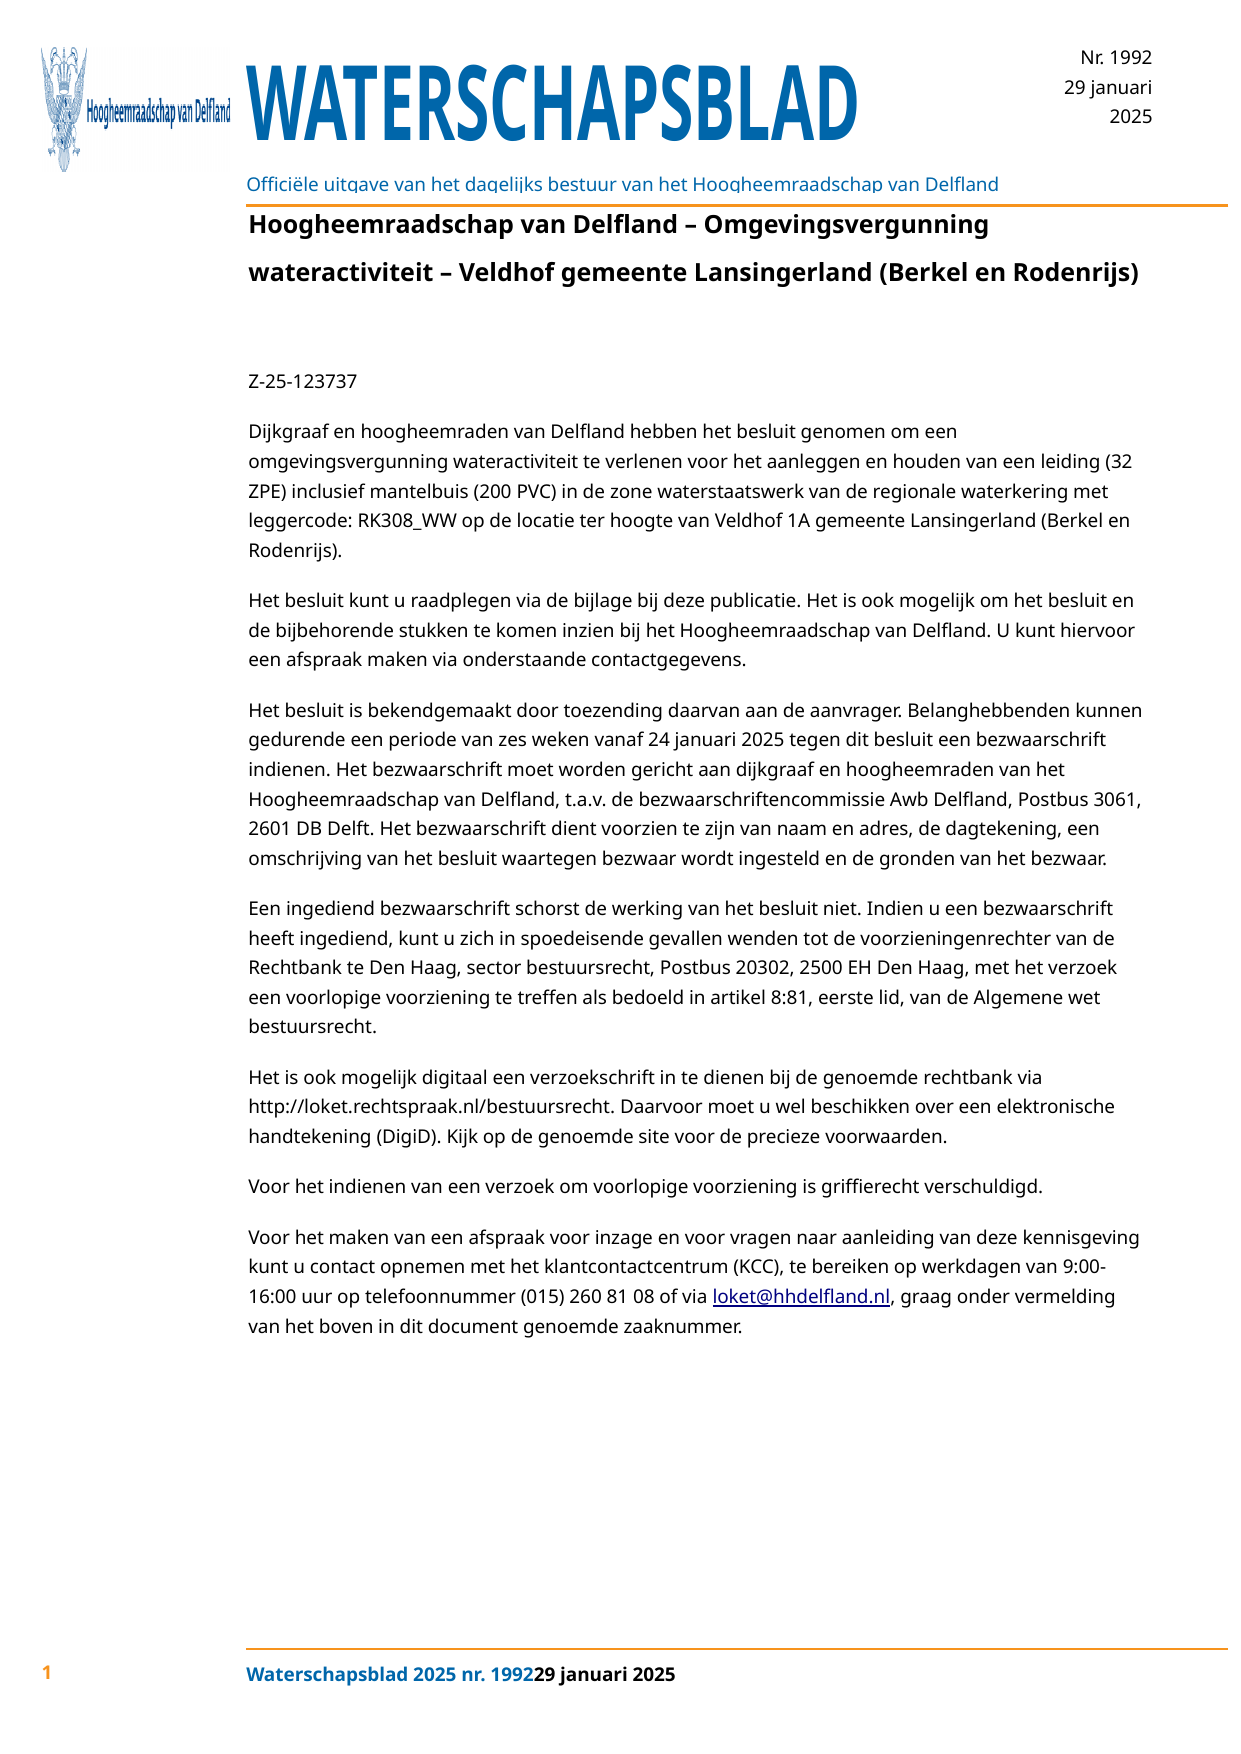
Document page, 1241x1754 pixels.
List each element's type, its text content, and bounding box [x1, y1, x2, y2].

text Dijkgraaf en hoogheemraden van Delfland hebben het besluit genomen om een omgevingsvergunning wateractiviteit te verlenen voor het aanleggen en houden van een leiding (32 ZPE) inclusief mantelbuis (200 PVC) in de zone waterstaatswerk van de regionale waterkering met leggercode: RK308_WW op de locatie ter hoogte van Veldhof 1A gemeente Lansingerland (Berkel en Rodenrijs). [248, 419, 1152, 563]
text Het is ook mogelijk digitaal een verzoekschrift in te dienen bij de genoemde rechtbank via http://loket.rechtspraak.nl/bestuursrecht. Daarvoor moet u wel beschikken over een elektronische handtekening (DigiD). Kijk op de genoemde site voor de precieze voorwaarden. [248, 1064, 1152, 1149]
text Het besluit kunt u raadplegen via de bijlage bij deze publicatie. Het is ook mogelijk om het besluit en de bijbehorende stukken te komen inzien bij het Hoogheemraadschap van Delfland. U kunt hiervoor een afspraak maken via onderstaande contactgegevens. [248, 587, 1152, 672]
picture [41, 47, 231, 172]
text Voor het indienen van een verzoek om voorlopige voorziening is griffierecht verschuldigd. [248, 1174, 1152, 1199]
text Z-25-123737 [248, 368, 1152, 394]
text Hoogheemraadschap van Delfland – Omgevingsvergunning wateractiviteit – Veldhof gemeente Lansingerland (Berkel en Rodenrijs) [248, 207, 1152, 288]
text Een ingediend bezwaarschrift schorst de werking van het besluit niet. Indien u een bezwaarschrift heeft ingediend, kunt u zich in spoedeisende gevallen wenden tot de voorzieningenrechter van de Rechtbank te Den Haag, sector bestuursrecht, Postbus 20302, 2500 EH Den Haag, met het verzoek een voorlopige voorziening te treffen als bedoeld in artikel 8:81, eerste lid, van de Algemene wet bestuursrecht. [248, 895, 1152, 1039]
text Het besluit is bekendgemaakt door toezending daarvan aan de aanvrager. Belanghebbenden kunnen gedurende een periode van zes weken vanaf 24 januari 2025 tegen dit besluit een bezwaarschrift indienen. Het bezwaarschrift moet worden gericht aan dijkgraaf en hoogheemraden van het Hoogheemraadschap van Delfland, t.a.v. de bezwaarschriftencommissie Awb Delfland, Postbus 3061, 2601 DB Delft. Het bezwaarschrift dient voorzien te zijn van naam en adres, de dagtekening, een omschrijving van het besluit waartegen bezwaar wordt ingesteld en de gronden van het bezwaar. [248, 697, 1152, 871]
text Voor het maken van een afspraak voor inzage en voor vragen naar aanleiding van deze kennisgeving kunt u contact opnemen met het klantcontactcentrum (KCC), te bereiken op werkdagen van 9:00-16:00 uur op telefoonnummer (015) 260 81 08 of via loket@hhdelfland.nl, graag onder vermelding van het boven in dit document genoemde zaaknummer. [248, 1224, 1152, 1339]
